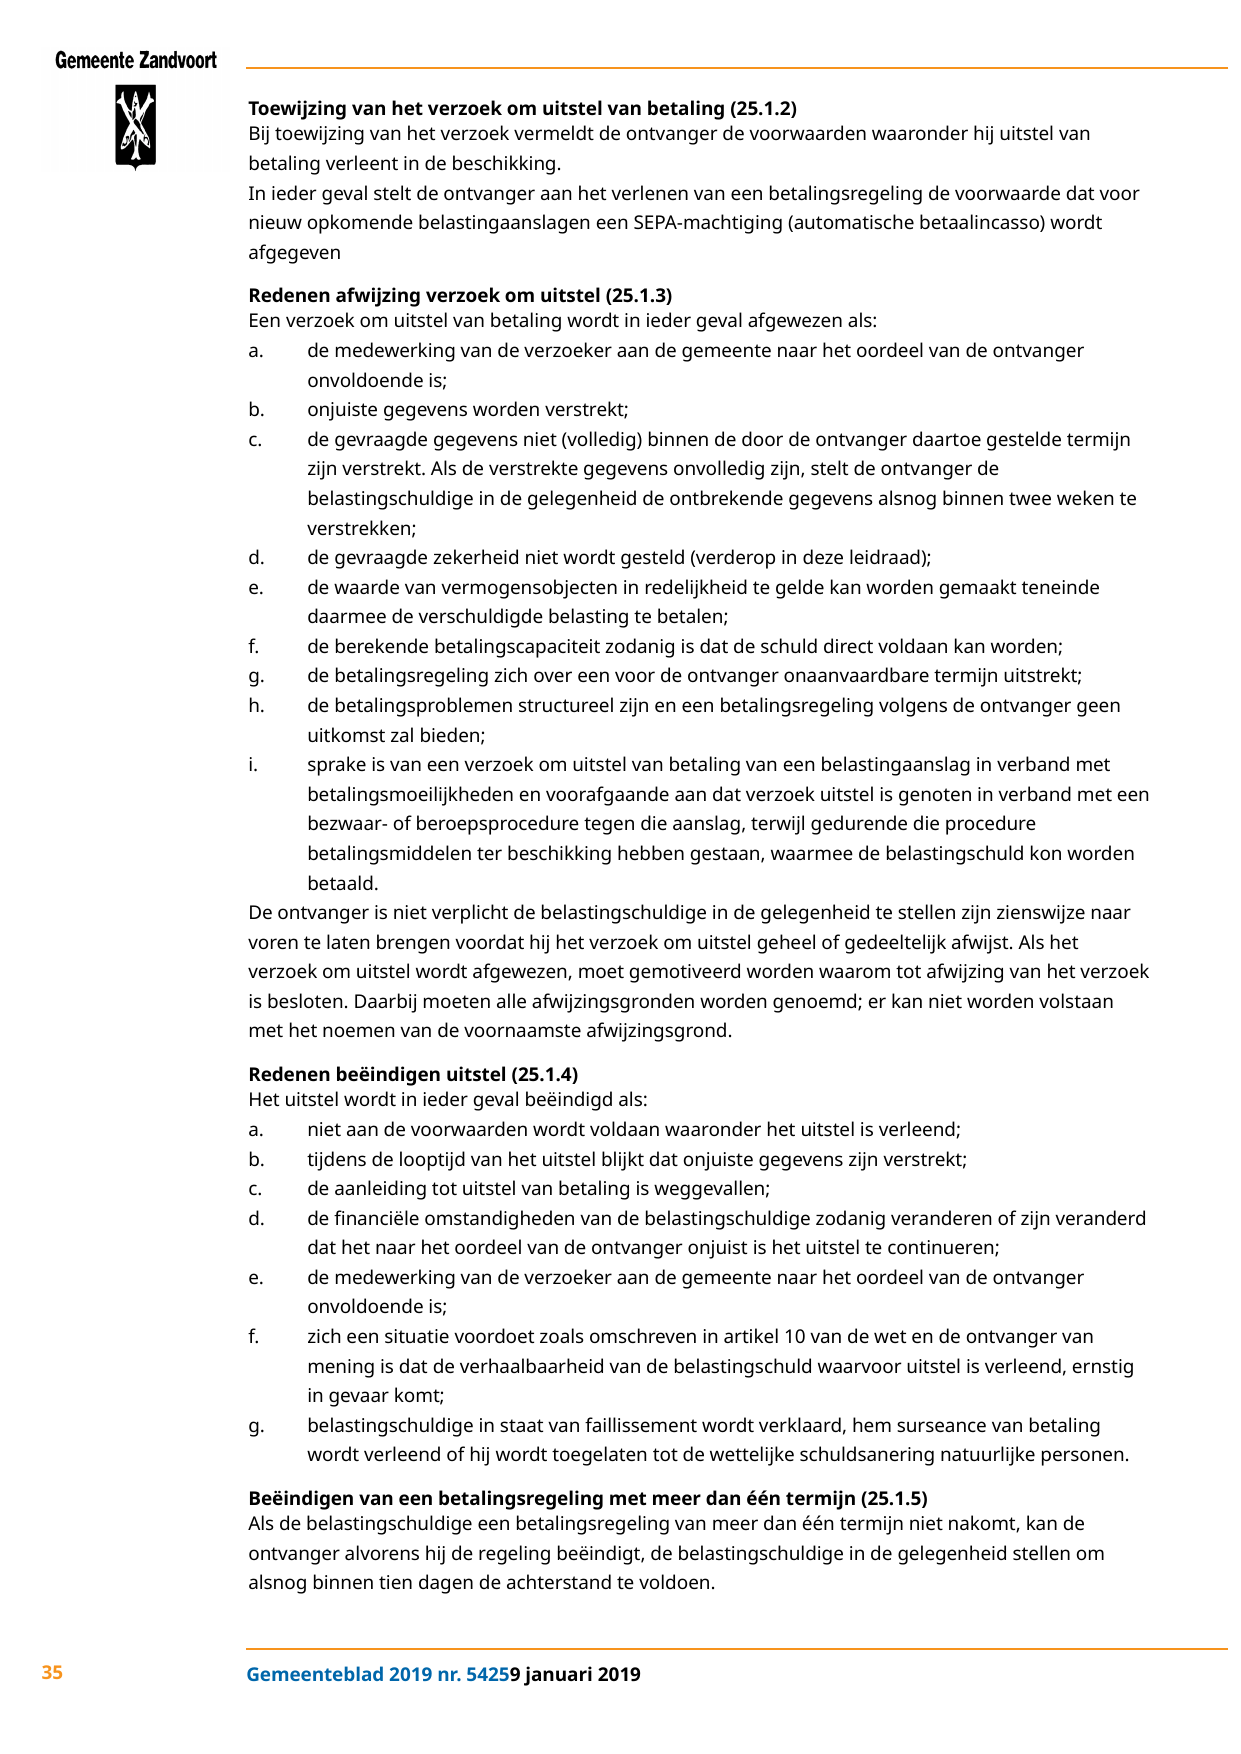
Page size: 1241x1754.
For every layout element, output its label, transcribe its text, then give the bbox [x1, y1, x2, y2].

list de medewerking van de verzoeker aan de gemeente naar het oordeel van de ontvanger onvoldoende is; [248, 1264, 1152, 1319]
list de waarde van vermogensobjecten in redelijkheid te gelde kan worden gemaakt teneinde daarmee de verschuldigde belasting te betalen; [248, 574, 1152, 629]
list sprake is van een verzoek om uitstel van betaling van een belastingaanslag in verband met betalingsmoeilijkheden en voorafgaande aan dat verzoek uitstel is genoten in verband met een bezwaar- of beroepsprocedure tegen die aanslag, terwijl gedurende die procedure betalingsmiddelen ter beschikking hebben gestaan, waarmee de belastingschuld kon worden betaald. [248, 751, 1152, 896]
text De ontvanger is niet verplicht de belastingschuldige in de gelegenheid te stellen zijn zienswijze naar voren te laten brengen voordat hij het verzoek om uitstel geheel of gedeeltelijk afwijst. Als het verzoek om uitstel wordt afgewezen, moet gemotiveerd worden waarom tot afwijzing van het verzoek is besloten. Daarbij moeten alle afwijzingsgronden worden genoemd; er kan niet worden volstaan met het noemen van de voornaamste afwijzingsgrond. [248, 899, 1152, 1043]
list belastingschuldige in staat van faillissement wordt verklaard, hem surseance van betaling wordt verleend of hij wordt toegelaten tot de wettelijke schuldsanering natuurlijke personen. [248, 1412, 1152, 1467]
list de financiële omstandigheden van de belastingschuldige zodanig veranderen of zijn veranderd dat het naar het oordeel van de ontvanger onjuist is het uitstel te continueren; [248, 1205, 1152, 1260]
list de betalingsproblemen structureel zijn en een betalingsregeling volgens de ontvanger geen uitkomst zal bieden; [248, 692, 1152, 748]
list de gevraagde zekerheid niet wordt gesteld (verderop in deze leidraad); [248, 544, 1152, 570]
list onjuiste gegevens worden verstrekt; [248, 396, 1152, 422]
text Redenen beëindigen uitstel (25.1.4) [248, 1061, 1152, 1087]
text Redenen afwijzing verzoek om uitstel (25.1.3) [248, 282, 1152, 308]
text Beëindigen van een betalingsregeling met meer dan één termijn (25.1.5) [248, 1485, 1152, 1510]
list de aanleiding tot uitstel van betaling is weggevallen; [248, 1175, 1152, 1201]
text Het uitstel wordt in ieder geval beëindigd als: [248, 1087, 1152, 1112]
text Als de belastingschuldige een betalingsregeling van meer dan één termijn niet nakomt, kan de ontvanger alvorens hij de regeling beëindigt, de belastingschuldige in de gelegenheid stellen om alsnog binnen tien dagen de achterstand te voldoen. [248, 1510, 1152, 1595]
list de medewerking van de verzoeker aan de gemeente naar het oordeel van de ontvanger onvoldoende is; [248, 337, 1152, 393]
text In ieder geval stelt de ontvanger aan het verlenen van een betalingsregeling de voorwaarde dat voor nieuw opkomende belastingaanslagen een SEPA-machtiging (automatische betaalincasso) wordt afgegeven [248, 180, 1152, 264]
text Toewijzing van het verzoek om uitstel van betaling (25.1.2) [248, 95, 1152, 121]
text Bij toewijzing van het verzoek vermeldt de ontvanger de voorwaarden waaronder hij uitstel van betaling verleent in de beschikking. [248, 121, 1152, 176]
list tijdens de looptijd van het uitstel blijkt dat onjuiste gegevens zijn verstrekt; [248, 1146, 1152, 1171]
list zich een situatie voordoet zoals omschreven in artikel 10 van de wet en de ontvanger van mening is dat de verhaalbaarheid van de belastingschuld waarvoor uitstel is verleend, ernstig in gevaar komt; [248, 1323, 1152, 1408]
list de betalingsregeling zich over een voor de ontvanger onaanvaardbare termijn uitstrekt; [248, 663, 1152, 688]
text Een verzoek om uitstel van betaling wordt in ieder geval afgewezen als: [248, 308, 1152, 333]
picture [41, 47, 231, 172]
list de gevraagde gegevens niet (volledig) binnen de door de ontvanger daartoe gestelde termijn zijn verstrekt. Als de verstrekte gegevens onvolledig zijn, stelt de ontvanger de belastingschuldige in de gelegenheid de ontbrekende gegevens alsnog binnen twee weken te verstrekken; [248, 426, 1152, 541]
list de berekende betalingscapaciteit zodanig is dat de schuld direct voldaan kan worden; [248, 633, 1152, 659]
list niet aan de voorwaarden wordt voldaan waaronder het uitstel is verleend; [248, 1116, 1152, 1142]
